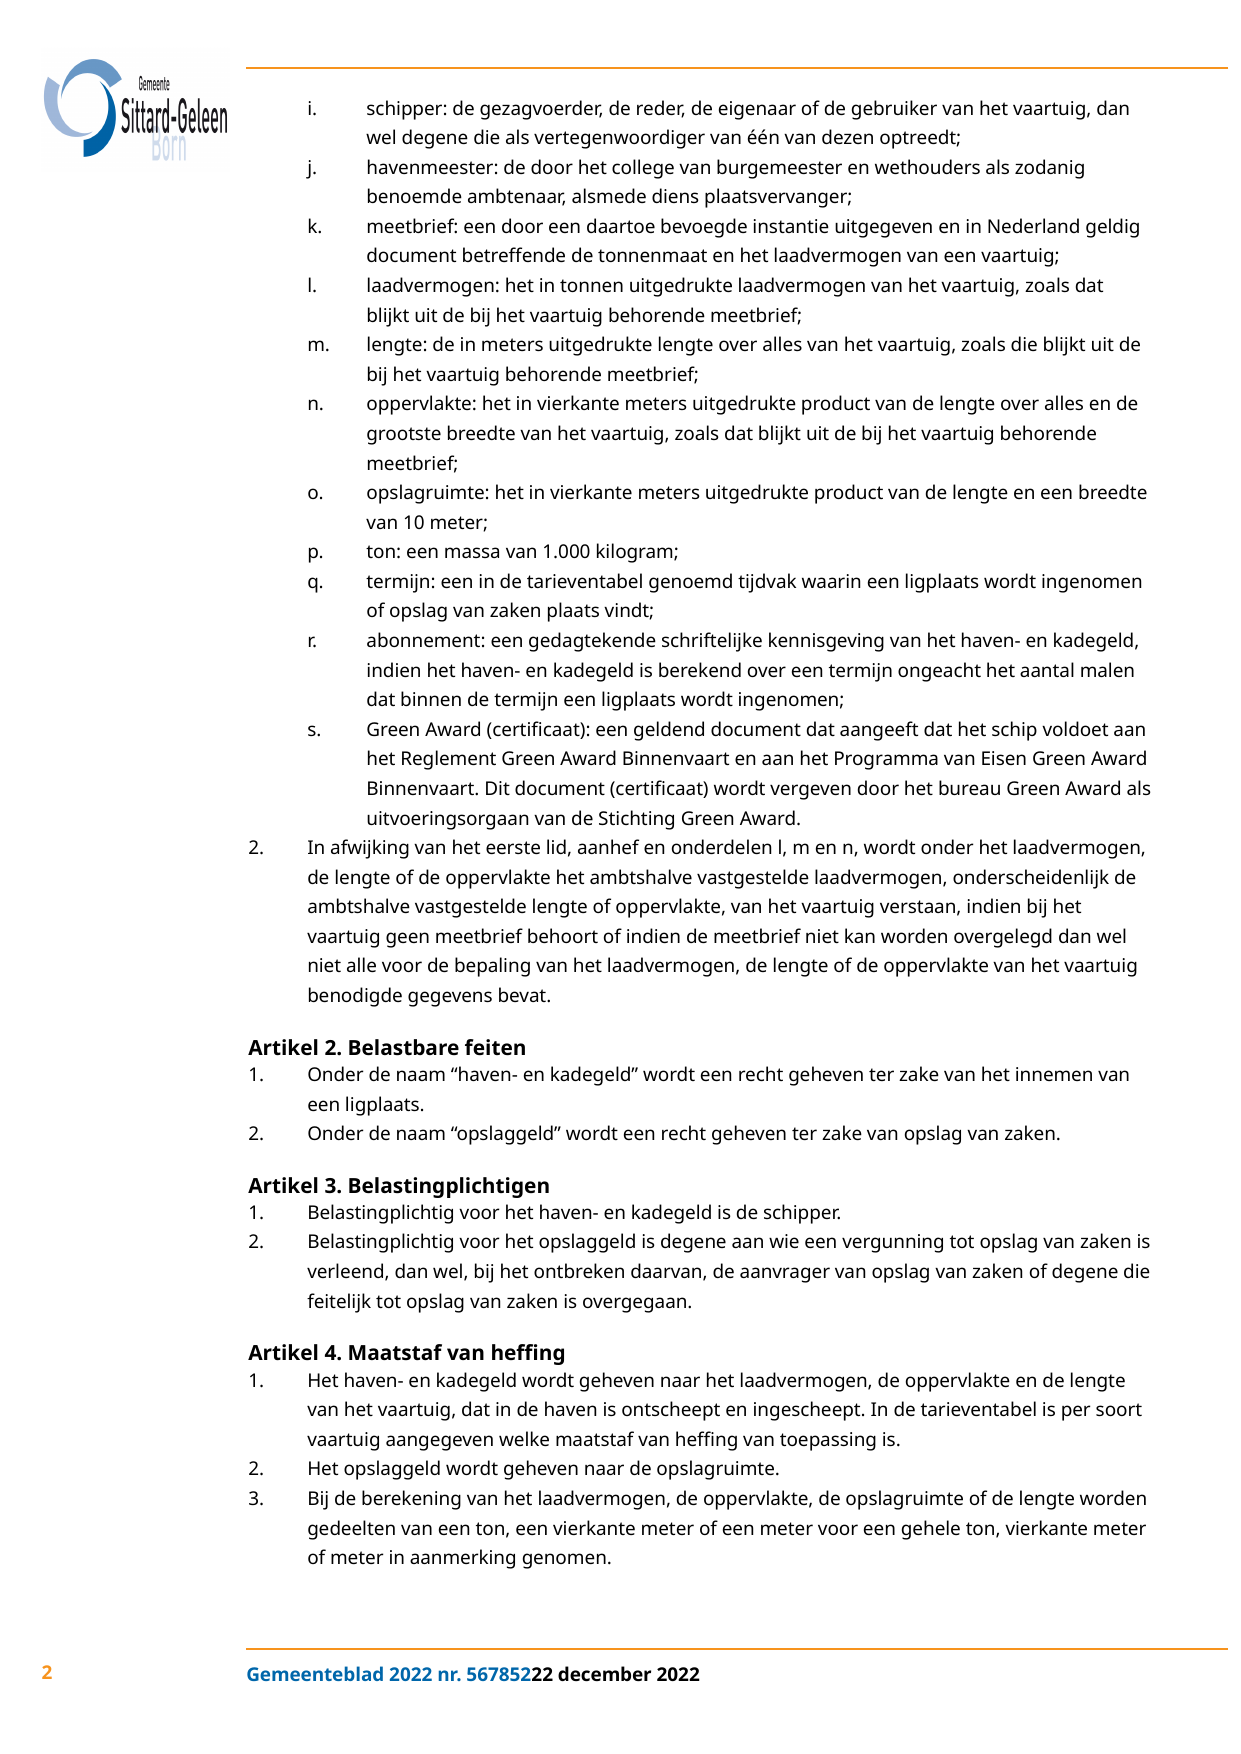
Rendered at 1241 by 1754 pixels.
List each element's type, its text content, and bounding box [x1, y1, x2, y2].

list Belastingplichtig voor het haven- en kadegeld is de schipper. [248, 1199, 1152, 1225]
list laadvermogen: het in tonnen uitgedrukte laadvermogen van het vaartuig, zoals dat blijkt uit de bij het vaartuig behorende meetbrief; [307, 272, 1152, 328]
list lengte: de in meters uitgedrukte lengte over alles van het vaartuig, zoals die blijkt uit de bij het vaartuig behorende meetbrief; [307, 331, 1152, 387]
list Green Award (certificaat): een geldend document dat aangeeft dat het schip voldoet aan het Reglement Green Award Binnenvaart en aan het Programma van Eisen Green Award Binnenvaart. Dit document (certificaat) wordt vergeven door het bureau Green Award als uitvoeringsorgaan van de Stichting Green Award. [307, 716, 1152, 831]
picture [41, 47, 231, 172]
text Artikel 3. Belastingplichtigen [248, 1171, 1152, 1199]
list Bij de berekening van het laadvermogen, de oppervlakte, de opslagruimte of de lengte worden gedeelten van een ton, een vierkante meter of een meter voor een gehele ton, vierkante meter of meter in aanmerking genomen. [248, 1485, 1152, 1570]
list Het haven- en kadegeld wordt geheven naar het laadvermogen, de oppervlakte en de lengte van het vaartuig, dat in de haven is ontscheept en ingescheept. In de tarieventabel is per soort vaartuig aangegeven welke maatstaf van heffing van toepassing is. [248, 1367, 1152, 1452]
list opslagruimte: het in vierkante meters uitgedrukte product van de lengte en een breedte van 10 meter; [307, 479, 1152, 535]
list havenmeester: de door het college van burgemeester en wethouders als zodanig benoemde ambtenaar, alsmede diens plaatsvervanger; [307, 154, 1152, 209]
text Artikel 4. Maatstaf van heffing [248, 1338, 1152, 1367]
list Belastingplichtig voor het opslaggeld is degene aan wie een vergunning tot opslag van zaken is verleend, dan wel, bij het ontbreken daarvan, de aanvrager van opslag van zaken of degene die feitelijk tot opslag van zaken is overgegaan. [248, 1229, 1152, 1314]
list meetbrief: een door een daartoe bevoegde instantie uitgegeven en in Nederland geldig document betreffende de tonnenmaat en het laadvermogen van een vaartuig; [307, 213, 1152, 268]
list Onder de naam “haven- en kadegeld” wordt een recht geheven ter zake van het innemen van een ligplaats. [248, 1061, 1152, 1116]
text Artikel 2. Belastbare feiten [248, 1033, 1152, 1061]
list ton: een massa van 1.000 kilogram; [307, 538, 1152, 564]
list In afwijking van het eerste lid, aanhef en onderdelen l, m en n, wordt onder het laadvermogen, de lengte of de oppervlakte het ambtshalve vastgestelde laadvermogen, onderscheidenlijk de ambtshalve vastgestelde lengte of oppervlakte, van het vaartuig verstaan, indien bij het vaartuig geen meetbrief behoort of indien de meetbrief niet kan worden overgelegd dan wel niet alle voor de bepaling van het laadvermogen, de lengte of de oppervlakte van het vaartuig benodigde gegevens bevat. [248, 834, 1152, 1008]
list schipper: de gezagvoerder, de reder, de eigenaar of de gebruiker van het vaartuig, dan wel degene die als vertegenwoordiger van één van dezen optreedt; [307, 95, 1152, 150]
list oppervlakte: het in vierkante meters uitgedrukte product van de lengte over alles en de grootste breedte van het vaartuig, zoals dat blijkt uit de bij het vaartuig behorende meetbrief; [307, 391, 1152, 476]
list abonnement: een gedagtekende schriftelijke kennisgeving van het haven- en kadegeld, indien het haven- en kadegeld is berekend over een termijn ongeacht het aantal malen dat binnen de termijn een ligplaats wordt ingenomen; [307, 627, 1152, 712]
list termijn: een in de tarieventabel genoemd tijdvak waarin een ligplaats wordt ingenomen of opslag van zaken plaats vindt; [307, 568, 1152, 623]
list Onder de naam “opslaggeld” wordt een recht geheven ter zake van opslag van zaken. [248, 1120, 1152, 1146]
list Het opslaggeld wordt geheven naar de opslagruimte. [248, 1456, 1152, 1481]
